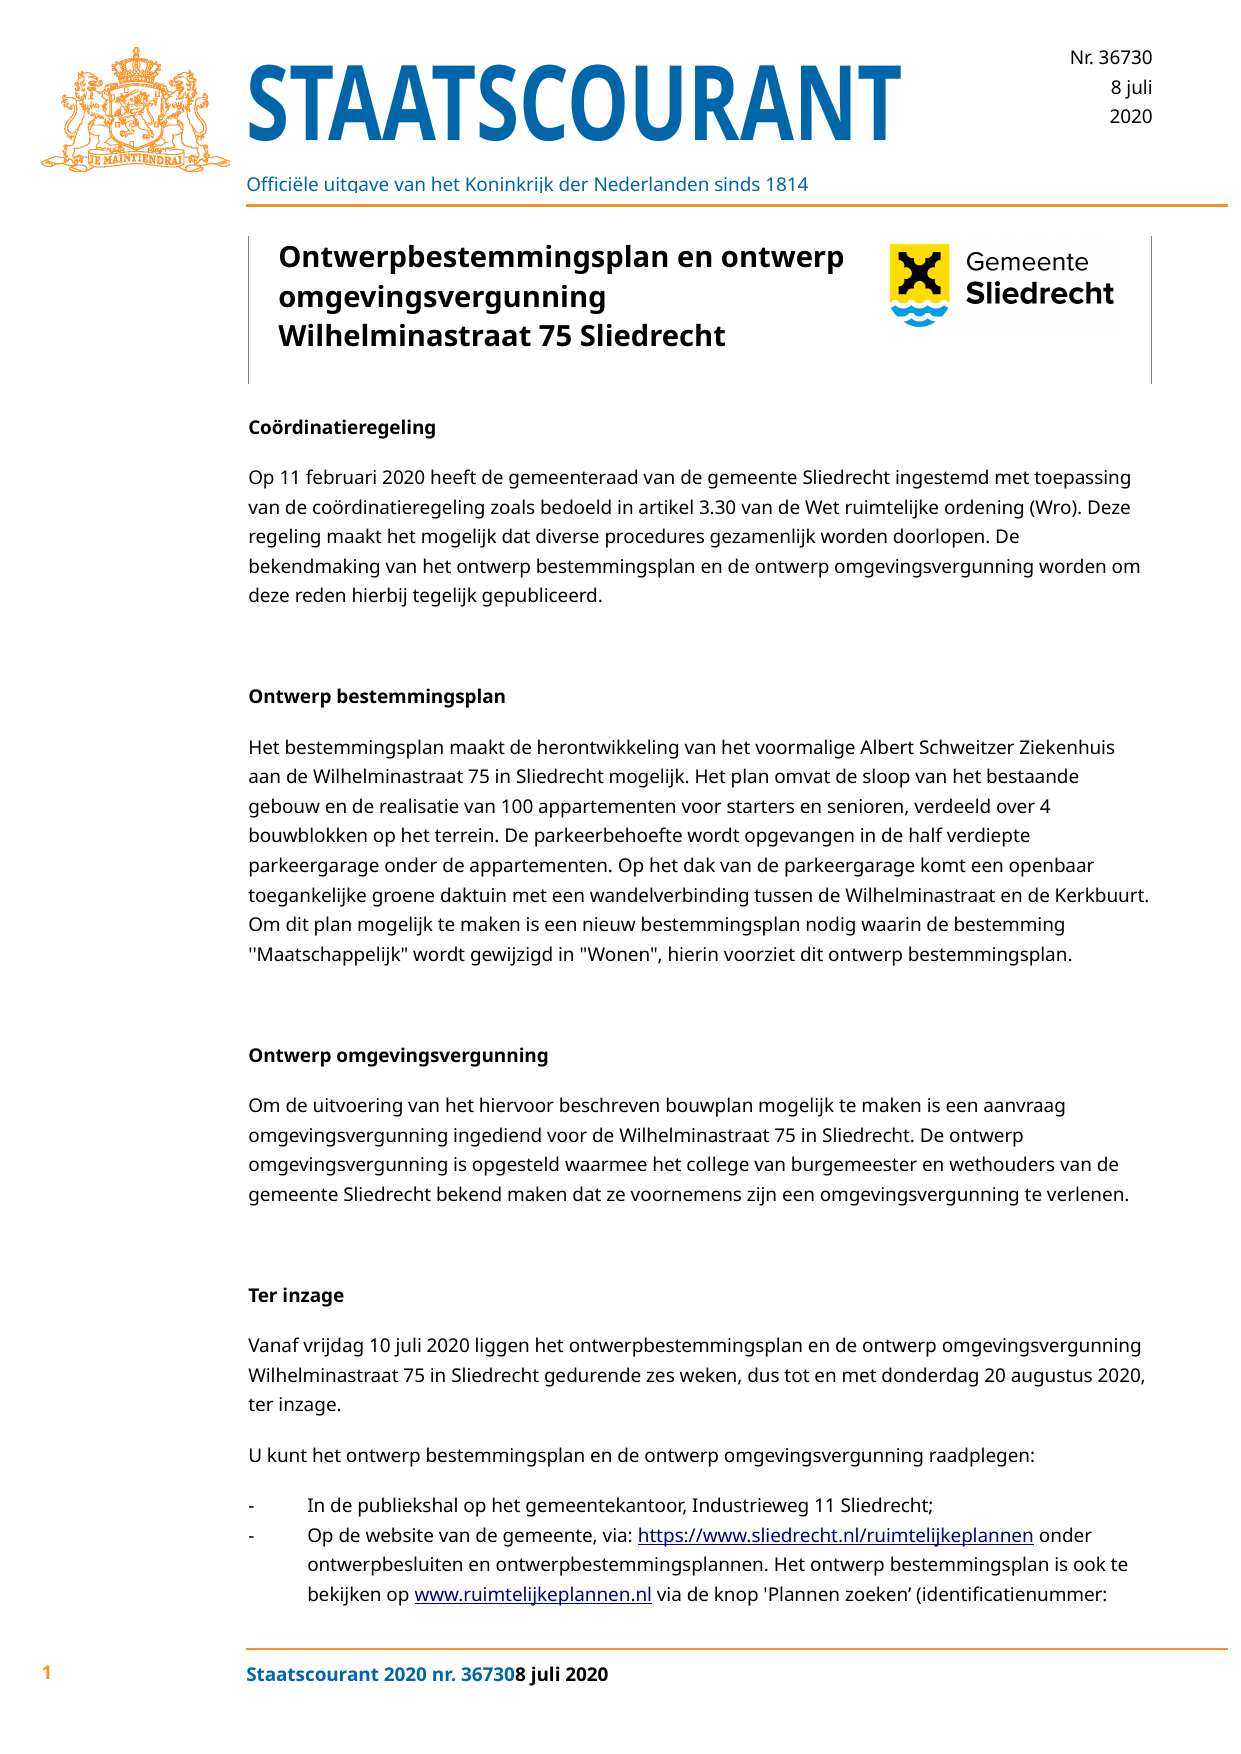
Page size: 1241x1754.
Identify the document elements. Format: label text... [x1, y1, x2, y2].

table_header [1119, 236, 1151, 332]
list Op de website van de gemeente, via: https://www.sliedrecht.nl/ruimtelijkeplannen onder ontwerpbesluiten en ontwerpbestemmingsplannen. Het ontwerp bestemmingsplan is ook te bekijken op www.ruimtelijkeplannen.nl via de knop 'Plannen zoeken’ (identificatienummer: [248, 1522, 1152, 1607]
table_header [850, 333, 1151, 384]
text Om de uitvoering van het hiervoor beschreven bouwplan mogelijk te maken is een aanvraag omgevingsvergunning ingediend voor de Wilhelminastraat 75 in Sliedrecht. De ontwerp omgevingsvergunning is opgesteld waarmee het college van burgemeester en wethouders van de gemeente Sliedrecht bekend maken dat ze voornemens zijn een omgevingsvergunning te verlenen. [248, 1092, 1152, 1207]
list In de publiekshal op het gemeentekantoor, Industrieweg 11 Sliedrecht; [248, 1492, 1152, 1518]
text Coördinatieregeling [248, 414, 1152, 440]
text Op 11 februari 2020 heeft de gemeenteraad van de gemeente Sliedrecht ingestemd met toepassing van de coördinatieregeling zoals bedoeld in artikel 3.30 van de Wet ruimtelijke ordening (Wro). Deze regeling maakt het mogelijk dat diverse procedures gezamenlijk worden doorlopen. De bekendmaking van het ontwerp bestemmingsplan en de ontwerp omgevingsvergunning worden om deze reden hierbij tegelijk gepubliceerd. [248, 464, 1152, 608]
table_header [850, 236, 882, 332]
text Het bestemmingsplan maakt de herontwikkeling van het voormalige Albert Schweitzer Ziekenhuis aan de Wilhelminastraat 75 in Sliedrecht mogelijk. Het plan omvat de sloop van het bestaande gebouw en de realisatie van 100 appartementen voor starters en senioren, verdeeld over 4 bouwblokken op het terrein. De parkeerbehoefte wordt opgevangen in de half verdiepte parkeergarage onder de appartementen. Op het dak van de parkeergarage komt een openbaar toegankelijke groene daktuin met een wandelverbinding tussen de Wilhelminastraat en de Kerkbuurt. Om dit plan mogelijk te maken is een nieuw bestemmingsplan nodig waarin de bestemming ''Maatschappelijk" wordt gewijzigd in "Wonen", hierin voorziet dit ontwerp bestemmingsplan. [248, 734, 1152, 967]
text Ontwerp omgevingsvergunning [248, 1042, 1152, 1068]
text Ontwerp bestemmingsplan [248, 683, 1152, 709]
table_header Ontwerpbestemmingsplan en ontwerp omgevingsvergunning Wilhelminastraat 75 Sliedrecht [249, 236, 850, 384]
picture [882, 236, 1119, 333]
picture [41, 47, 231, 172]
text Ter inzage [248, 1282, 1152, 1308]
text U kunt het ontwerp bestemmingsplan en de ontwerp omgevingsvergunning raadplegen: [248, 1442, 1152, 1468]
text Vanaf vrijdag 10 juli 2020 liggen het ontwerpbestemmingsplan en de ontwerp omgevingsvergunning Wilhelminastraat 75 in Sliedrecht gedurende zes weken, dus tot en met donderdag 20 augustus 2020, ter inzage. [248, 1332, 1152, 1417]
